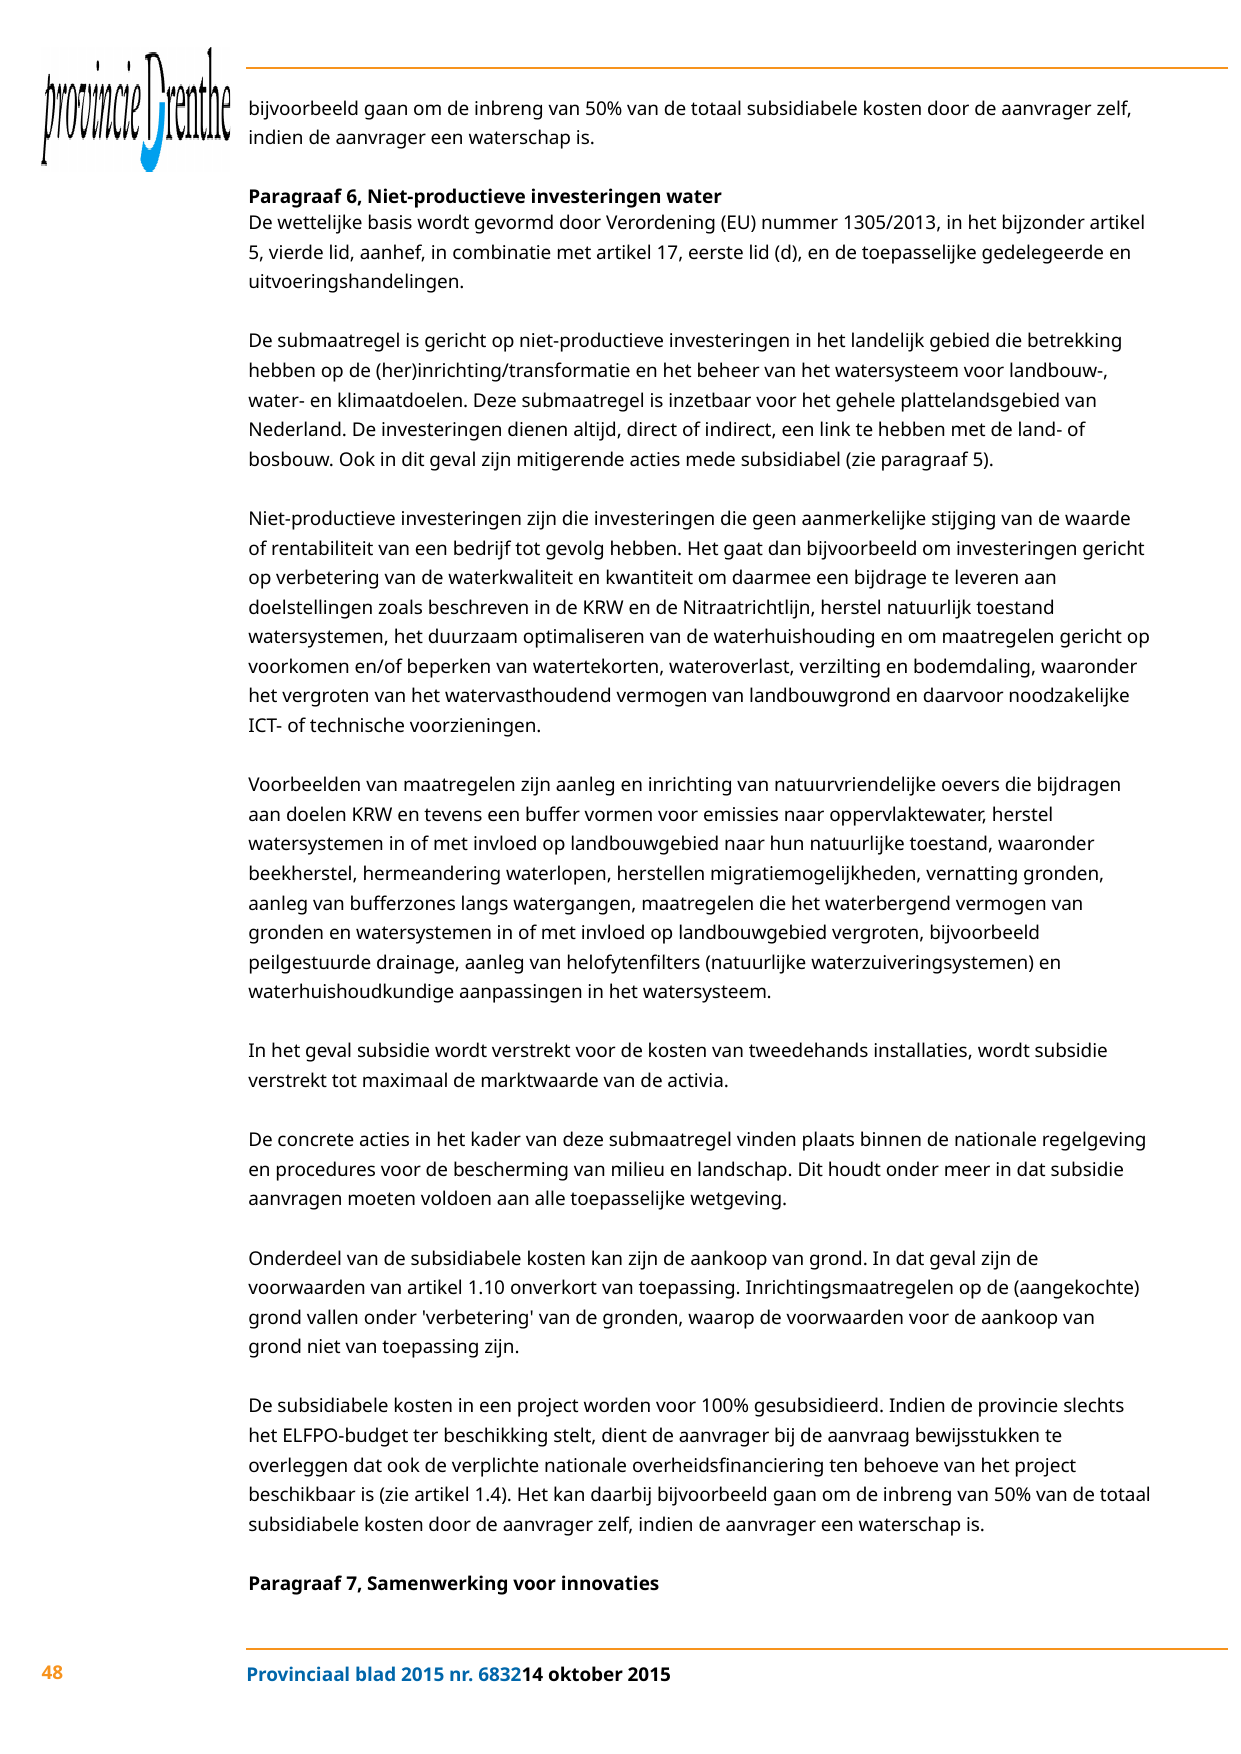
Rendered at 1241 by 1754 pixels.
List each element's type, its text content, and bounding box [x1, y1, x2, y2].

text In het geval subsidie wordt verstrekt voor de kosten van tweedehands installaties, wordt subsidie verstrekt tot maximaal de marktwaarde van de activia. [248, 1038, 1152, 1093]
text Niet-productieve investeringen zijn die investeringen die geen aanmerkelijke stijging van de waarde of rentabiliteit van een bedrijf tot gevolg hebben. Het gaat dan bijvoorbeeld om investeringen gericht op verbetering van de waterkwaliteit en kwantiteit om daarmee een bijdrage te leveren aan doelstellingen zoals beschreven in de KRW en de Nitraatrichtlijn, herstel natuurlijk toestand watersystemen, het duurzaam optimaliseren van de waterhuishouding en om maatregelen gericht op voorkomen en/of beperken van watertekorten, wateroverlast, verzilting en bodemdaling, waaronder het vergroten van het watervasthoudend vermogen van landbouwgrond en daarvoor noodzakelijke ICT- of technische voorzieningen. [248, 505, 1152, 738]
text De concrete acties in het kader van deze submaatregel vinden plaats binnen de nationale regelgeving en procedures voor de bescherming van milieu en landschap. Dit houdt onder meer in dat subsidie aanvragen moeten voldoen aan alle toepasselijke wetgeving. [248, 1126, 1152, 1211]
text De wettelijke basis wordt gevormd door Verordening (EU) nummer 1305/2013, in het bijzonder artikel 5, vierde lid, aanhef, in combinatie met artikel 17, eerste lid (d), en de toepasselijke gedelegeerde en uitvoeringshandelingen. [248, 209, 1152, 294]
text De submaatregel is gericht op niet-productieve investeringen in het landelijk gebied die betrekking hebben op de (her)inrichting/transformatie en het beheer van het watersysteem voor landbouw-, water- en klimaatdoelen. Deze submaatregel is inzetbaar voor het gehele plattelandsgebied van Nederland. De investeringen dienen altijd, direct of indirect, een link te hebben met de land- of bosbouw. Ook in dit geval zijn mitigerende acties mede subsidiabel (zie paragraaf 5). [248, 328, 1152, 472]
picture [41, 47, 231, 172]
text De subsidiabele kosten in een project worden voor 100% gesubsidieerd. Indien de provincie slechts het ELFPO-budget ter beschikking stelt, dient de aanvrager bij de aanvraag bewijsstukken te overleggen dat ook de verplichte nationale overheidsfinanciering ten behoeve van het project beschikbaar is (zie artikel 1.4). Het kan daarbij bijvoorbeeld gaan om de inbreng van 50% van de totaal subsidiabele kosten door de aanvrager zelf, indien de aanvrager een waterschap is. [248, 1393, 1152, 1537]
text Paragraaf 7, Samenwerking voor innovaties [248, 1570, 1152, 1596]
text bijvoorbeeld gaan om de inbreng van 50% van de totaal subsidiabele kosten door de aanvrager zelf, indien de aanvrager een waterschap is. [248, 95, 1152, 150]
text Onderdeel van de subsidiabele kosten kan zijn de aankoop van grond. In dat geval zijn de voorwaarden van artikel 1.10 onverkort van toepassing. Inrichtingsmaatregelen op de (aangekochte) grond vallen onder 'verbetering' van de gronden, waarop de voorwaarden voor de aankoop van grond niet van toepassing zijn. [248, 1245, 1152, 1359]
text Voorbeelden van maatregelen zijn aanleg en inrichting van natuurvriendelijke oevers die bijdragen aan doelen KRW en tevens een buffer vormen voor emissies naar oppervlaktewater, herstel watersystemen in of met invloed op landbouwgebied naar hun natuurlijke toestand, waaronder beekherstel, hermeandering waterlopen, herstellen migratiemogelijkheden, vernatting gronden, aanleg van bufferzones langs watergangen, maatregelen die het waterbergend vermogen van gronden en watersystemen in of met invloed op landbouwgebied vergroten, bijvoorbeeld peilgestuurde drainage, aanleg van helofytenfilters (natuurlijke waterzuiveringsystemen) en waterhuishoudkundige aanpassingen in het watersysteem. [248, 771, 1152, 1004]
text Paragraaf 6, Niet-productieve investeringen water [248, 183, 1152, 209]
